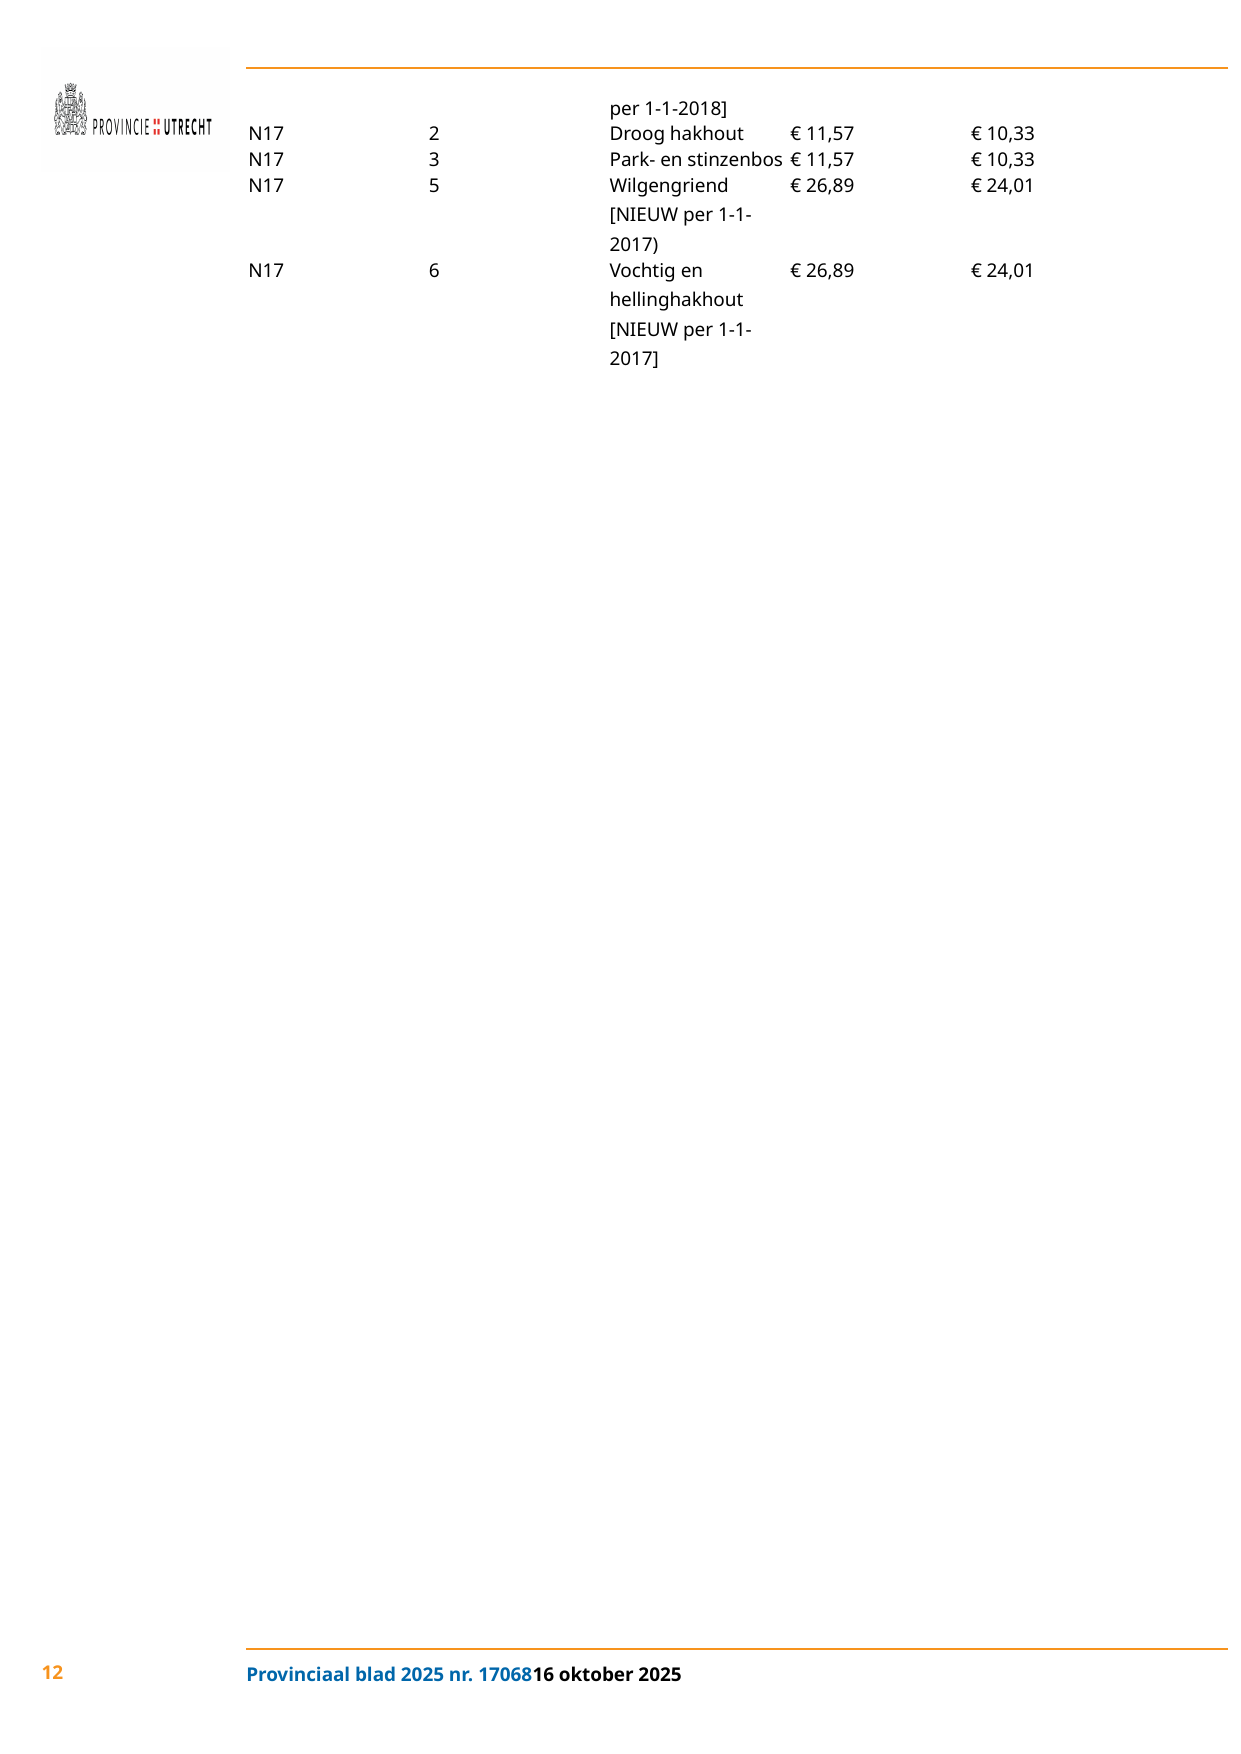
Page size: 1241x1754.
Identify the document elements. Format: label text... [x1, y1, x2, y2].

picture [41, 47, 231, 172]
table_cell [790, 95, 971, 121]
table_cell 3 [429, 146, 609, 172]
table_cell € 26,89 [790, 257, 971, 371]
table_cell € 24,01 [971, 172, 1152, 257]
table_cell per 1-1-2018] [609, 95, 790, 121]
table_cell € 11,57 [790, 121, 971, 146]
table_cell Wilgengriend [NIEUW per 1-1-2017) [609, 172, 790, 257]
table_cell N17 [248, 257, 429, 371]
table_cell € 26,89 [790, 172, 971, 257]
table_cell N17 [248, 172, 429, 257]
table_cell N17 [248, 121, 429, 146]
table_cell N17 [248, 146, 429, 172]
table_cell Park- en stinzenbos [609, 146, 790, 172]
table_cell € 10,33 [971, 121, 1152, 146]
table_cell € 24,01 [971, 257, 1152, 371]
table_cell € 10,33 [971, 146, 1152, 172]
table_cell Droog hakhout [609, 121, 790, 146]
table_cell [248, 95, 429, 121]
table_cell [971, 95, 1152, 121]
table_cell € 11,57 [790, 146, 971, 172]
table_cell [429, 95, 609, 121]
table_cell 6 [429, 257, 609, 371]
table_cell Vochtig en hellinghakhout [NIEUW per 1-1-2017] [609, 257, 790, 371]
table_cell 2 [429, 121, 609, 146]
table_cell 5 [429, 172, 609, 257]
